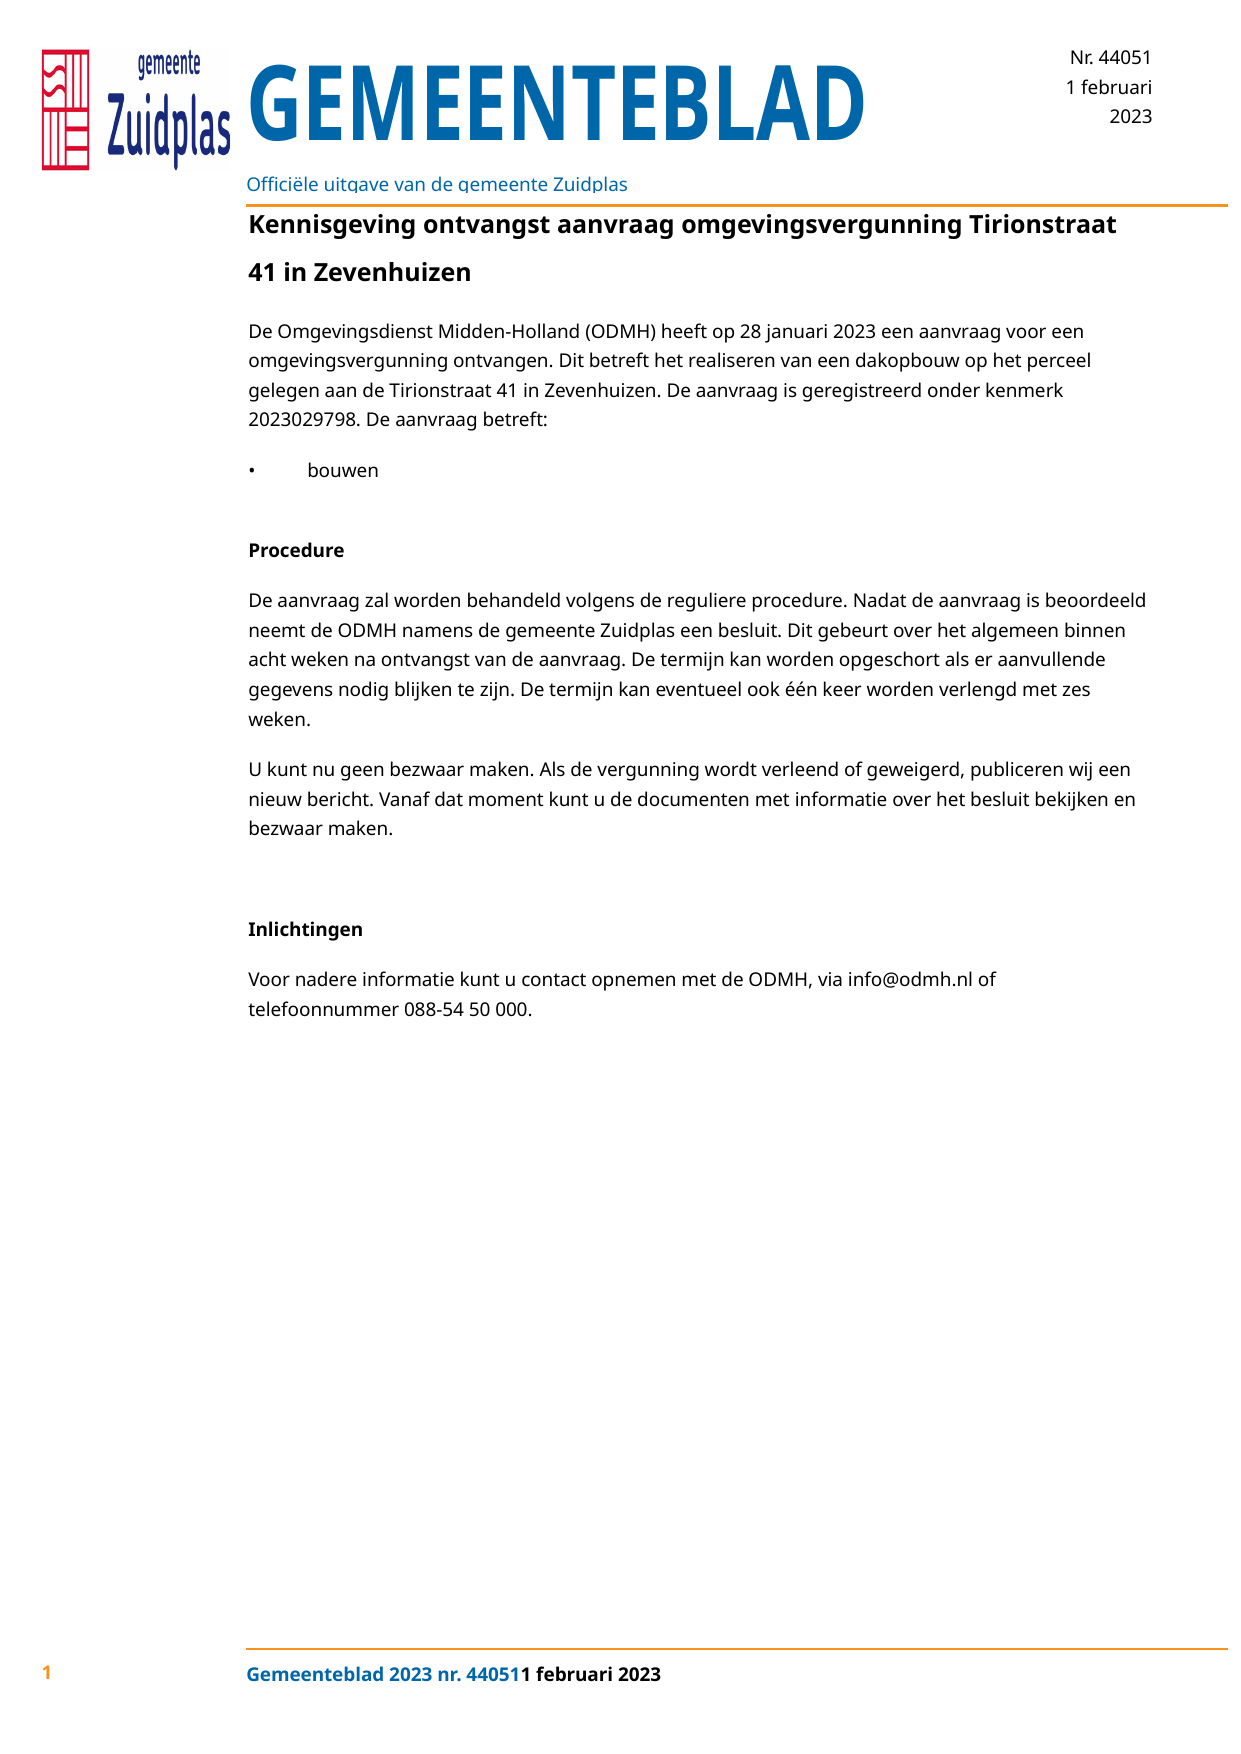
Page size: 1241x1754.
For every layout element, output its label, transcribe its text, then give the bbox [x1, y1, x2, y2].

picture [41, 47, 231, 172]
text U kunt nu geen bezwaar maken. Als de vergunning wordt verleend of geweigerd, publiceren wij een nieuw bericht. Vanaf dat moment kunt u de documenten met informatie over het besluit bekijken en bezwaar maken. [248, 756, 1152, 841]
text De Omgevingsdienst Midden-Holland (ODMH) heeft op 28 januari 2023 een aanvraag voor een omgevingsvergunning ontvangen. Dit betreft het realiseren van een dakopbouw op het perceel gelegen aan de Tirionstraat 41 in Zevenhuizen. De aanvraag is geregistreerd onder kenmerk 2023029798. De aanvraag betreft: [248, 318, 1152, 432]
text Procedure [248, 537, 1152, 563]
text De aanvraag zal worden behandeld volgens de reguliere procedure. Nadat de aanvraag is beoordeeld neemt de ODMH namens de gemeente Zuidplas een besluit. Dit gebeurt over het algemeen binnen acht weken na ontvangst van de aanvraag. De termijn kan worden opgeschort als er aanvullende gegevens nodig blijken te zijn. De termijn kan eventueel ook één keer worden verlengd met zes weken. [248, 587, 1152, 732]
text Voor nadere informatie kunt u contact opnemen met de ODMH, via info@odmh.nl of telefoonnummer 088-54 50 000. [248, 967, 1152, 1022]
text Kennisgeving ontvangst aanvraag omgevingsvergunning Tirionstraat 41 in Zevenhuizen [248, 207, 1152, 288]
list bouwen [248, 457, 1152, 483]
text Inlichtingen [248, 916, 1152, 942]
